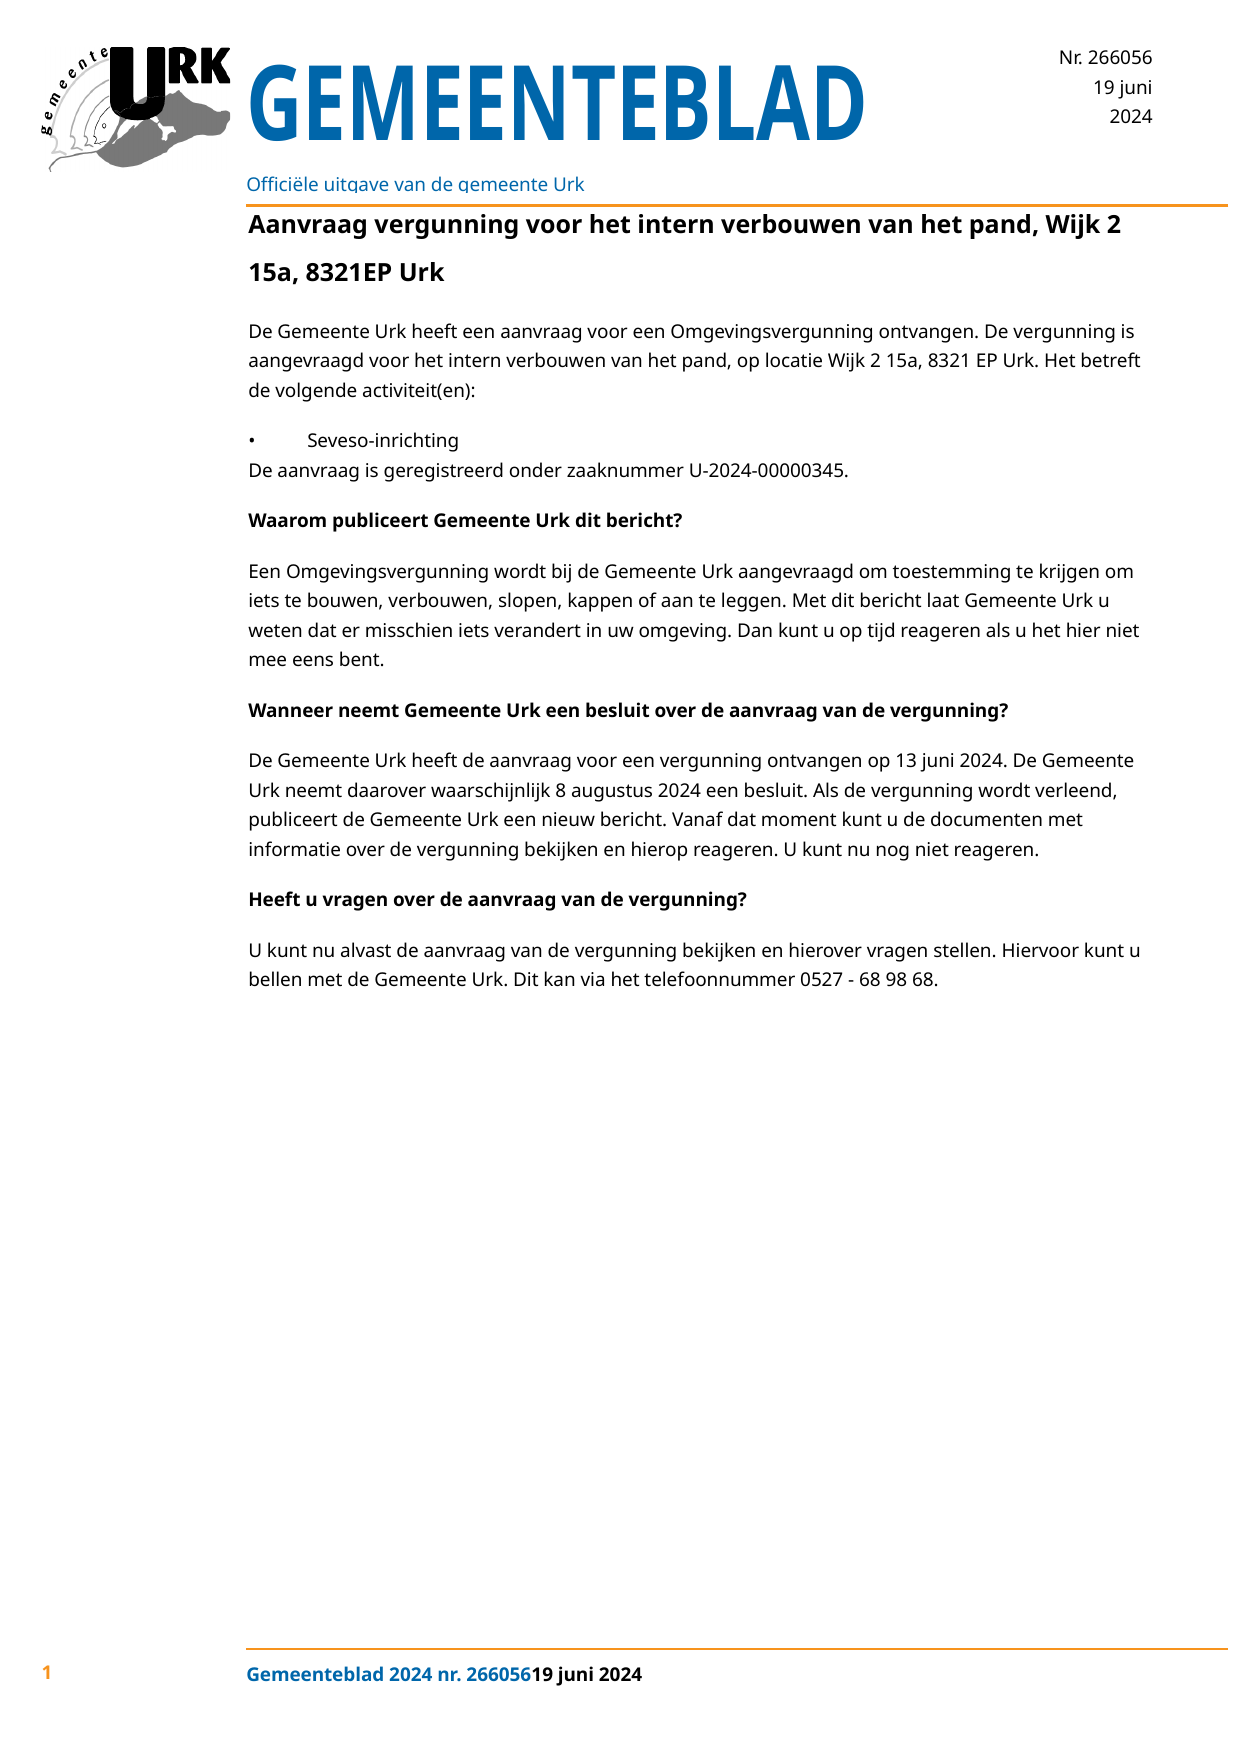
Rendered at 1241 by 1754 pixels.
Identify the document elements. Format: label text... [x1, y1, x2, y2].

text Wanneer neemt Gemeente Urk een besluit over de aanvraag van de vergunning? [248, 697, 1152, 723]
picture [41, 47, 231, 172]
text U kunt nu alvast de aanvraag van de vergunning bekijken en hierover vragen stellen. Hiervoor kunt u bellen met de Gemeente Urk. Dit kan via het telefoonnummer 0527 - 68 98 68. [248, 937, 1152, 992]
text Waarom publiceert Gemeente Urk dit bericht? [248, 507, 1152, 533]
text Heeft u vragen over de aanvraag van de vergunning? [248, 887, 1152, 912]
text Een Omgevingsvergunning wordt bij de Gemeente Urk aangevraagd om toestemming te krijgen om iets te bouwen, verbouwen, slopen, kappen of aan te leggen. Met dit bericht laat Gemeente Urk u weten dat er misschien iets verandert in uw omgeving. Dan kunt u op tijd reageren als u het hier niet mee eens bent. [248, 558, 1152, 672]
list Seveso-inrichting [248, 427, 1152, 453]
text Aanvraag vergunning voor het intern verbouwen van het pand, Wijk 2 15a, 8321EP Urk [248, 207, 1152, 288]
text De aanvraag is geregistreerd onder zaaknummer U-2024-00000345. [248, 457, 1152, 483]
text De Gemeente Urk heeft een aanvraag voor een Omgevingsvergunning ontvangen. De vergunning is aangevraagd voor het intern verbouwen van het pand, op locatie Wijk 2 15a, 8321 EP Urk. Het betreft de volgende activiteit(en): [248, 318, 1152, 403]
text De Gemeente Urk heeft de aanvraag voor een vergunning ontvangen op 13 juni 2024. De Gemeente Urk neemt daarover waarschijnlijk 8 augustus 2024 een besluit. Als de vergunning wordt verleend, publiceert de Gemeente Urk een nieuw bericht. Vanaf dat moment kunt u de documenten met informatie over de vergunning bekijken en hierop reageren. U kunt nu nog niet reageren. [248, 747, 1152, 862]
